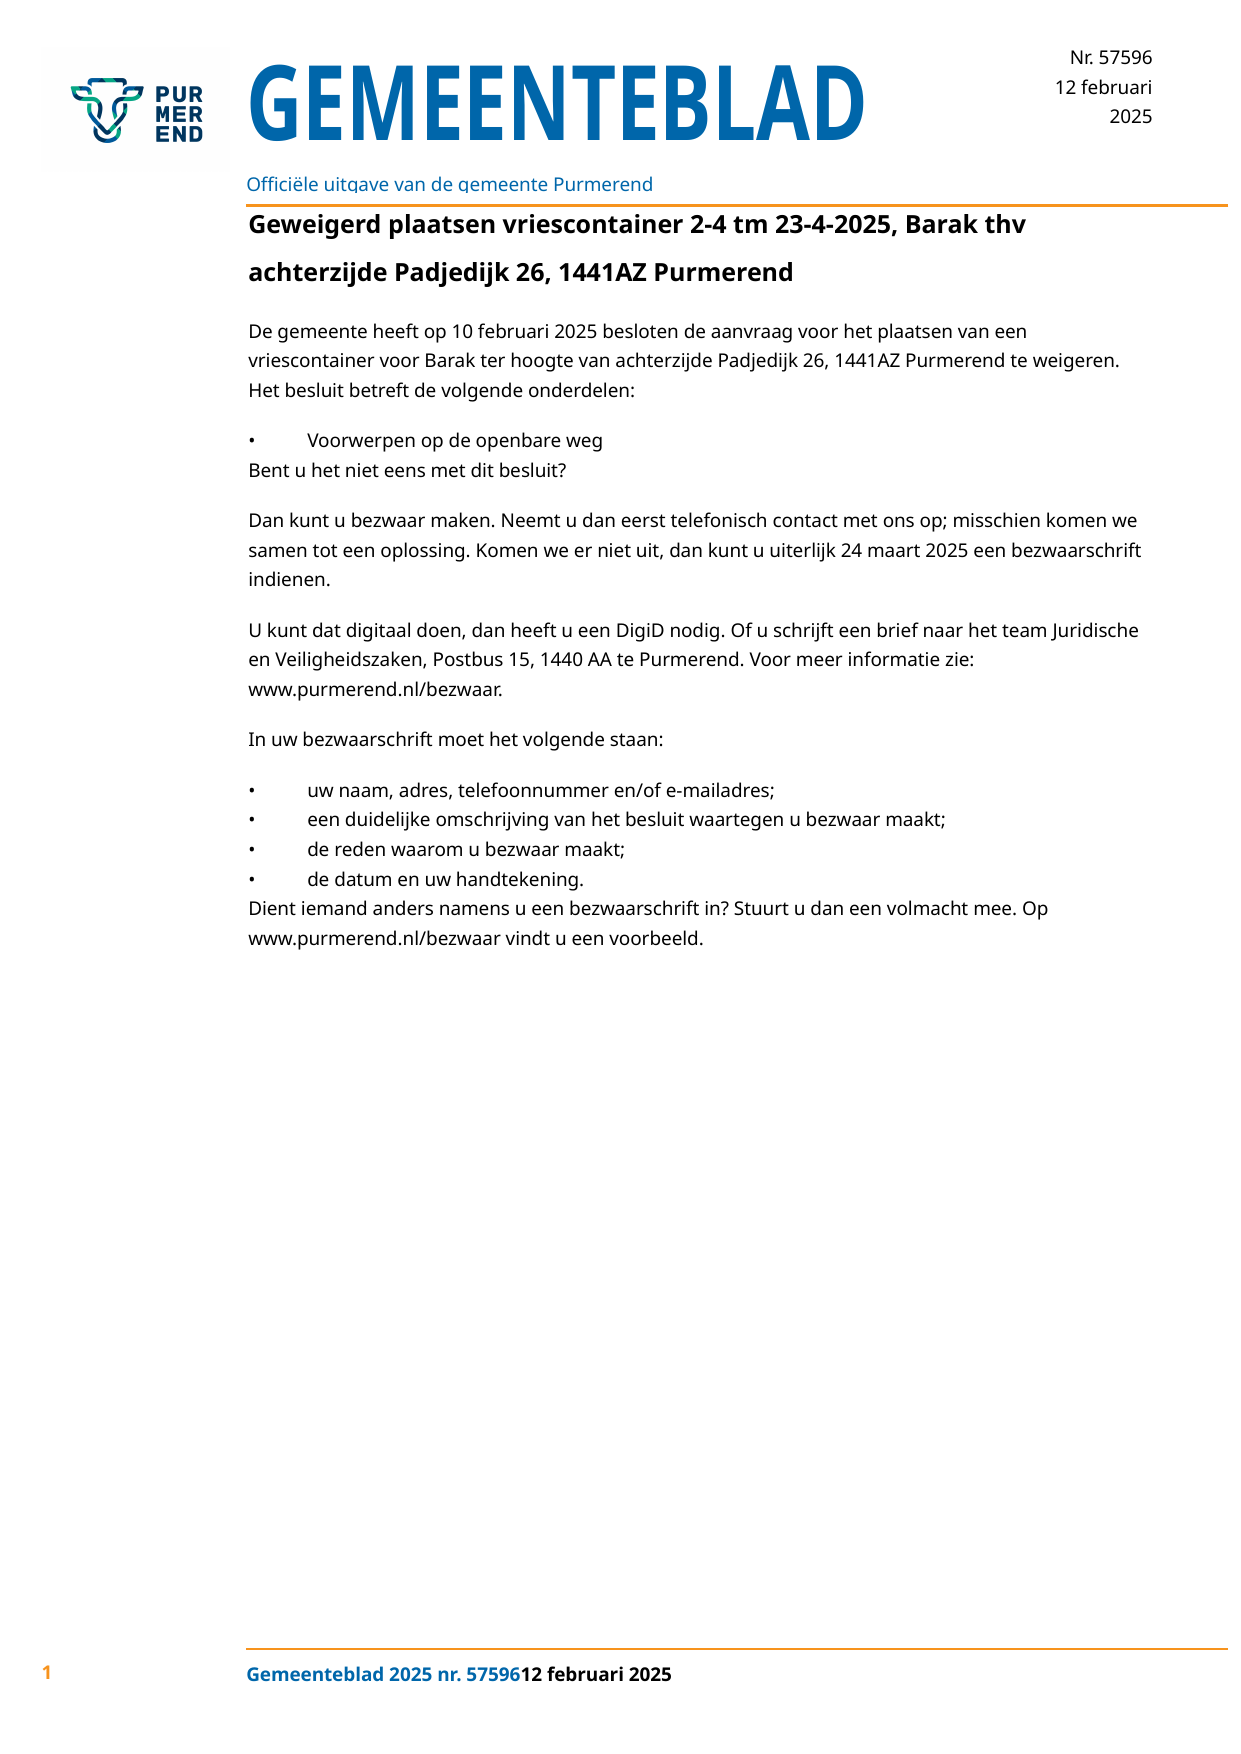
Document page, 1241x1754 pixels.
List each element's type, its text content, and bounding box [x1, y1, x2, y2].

text Geweigerd plaatsen vriescontainer 2-4 tm 23-4-2025, Barak thv achterzijde Padjedijk 26, 1441AZ Purmerend [248, 207, 1152, 288]
text De gemeente heeft op 10 februari 2025 besloten de aanvraag voor het plaatsen van een vriescontainer voor Barak ter hoogte van achterzijde Padjedijk 26, 1441AZ Purmerend te weigeren. Het besluit betreft de volgende onderdelen: [248, 318, 1152, 403]
text Dan kunt u bezwaar maken. Neemt u dan eerst telefonisch contact met ons op; misschien komen we samen tot een oplossing. Komen we er niet uit, dan kunt u uiterlijk 24 maart 2025 een bezwaarschrift indienen. [248, 507, 1152, 592]
list de datum en uw handtekening. [248, 866, 1152, 892]
text Dient iemand anders namens u een bezwaarschrift in? Stuurt u dan een volmacht mee. Op www.purmerend.nl/bezwaar vindt u een voorbeeld. [248, 895, 1152, 951]
list Voorwerpen op de openbare weg [248, 427, 1152, 453]
list een duidelijke omschrijving van het besluit waartegen u bezwaar maakt; [248, 807, 1152, 832]
text Bent u het niet eens met dit besluit? [248, 457, 1152, 483]
text U kunt dat digitaal doen, dan heeft u een DigiD nodig. Of u schrijft een brief naar het team Juridische en Veiligheidszaken, Postbus 15, 1440 AA te Purmerend. Voor meer informatie zie: www.purmerend.nl/bezwaar. [248, 617, 1152, 702]
list uw naam, adres, telefoonnummer en/of e-mailadres; [248, 777, 1152, 803]
list de reden waarom u bezwaar maakt; [248, 836, 1152, 862]
picture [41, 47, 231, 172]
text In uw bezwaarschrift moet het volgende staan: [248, 727, 1152, 752]
